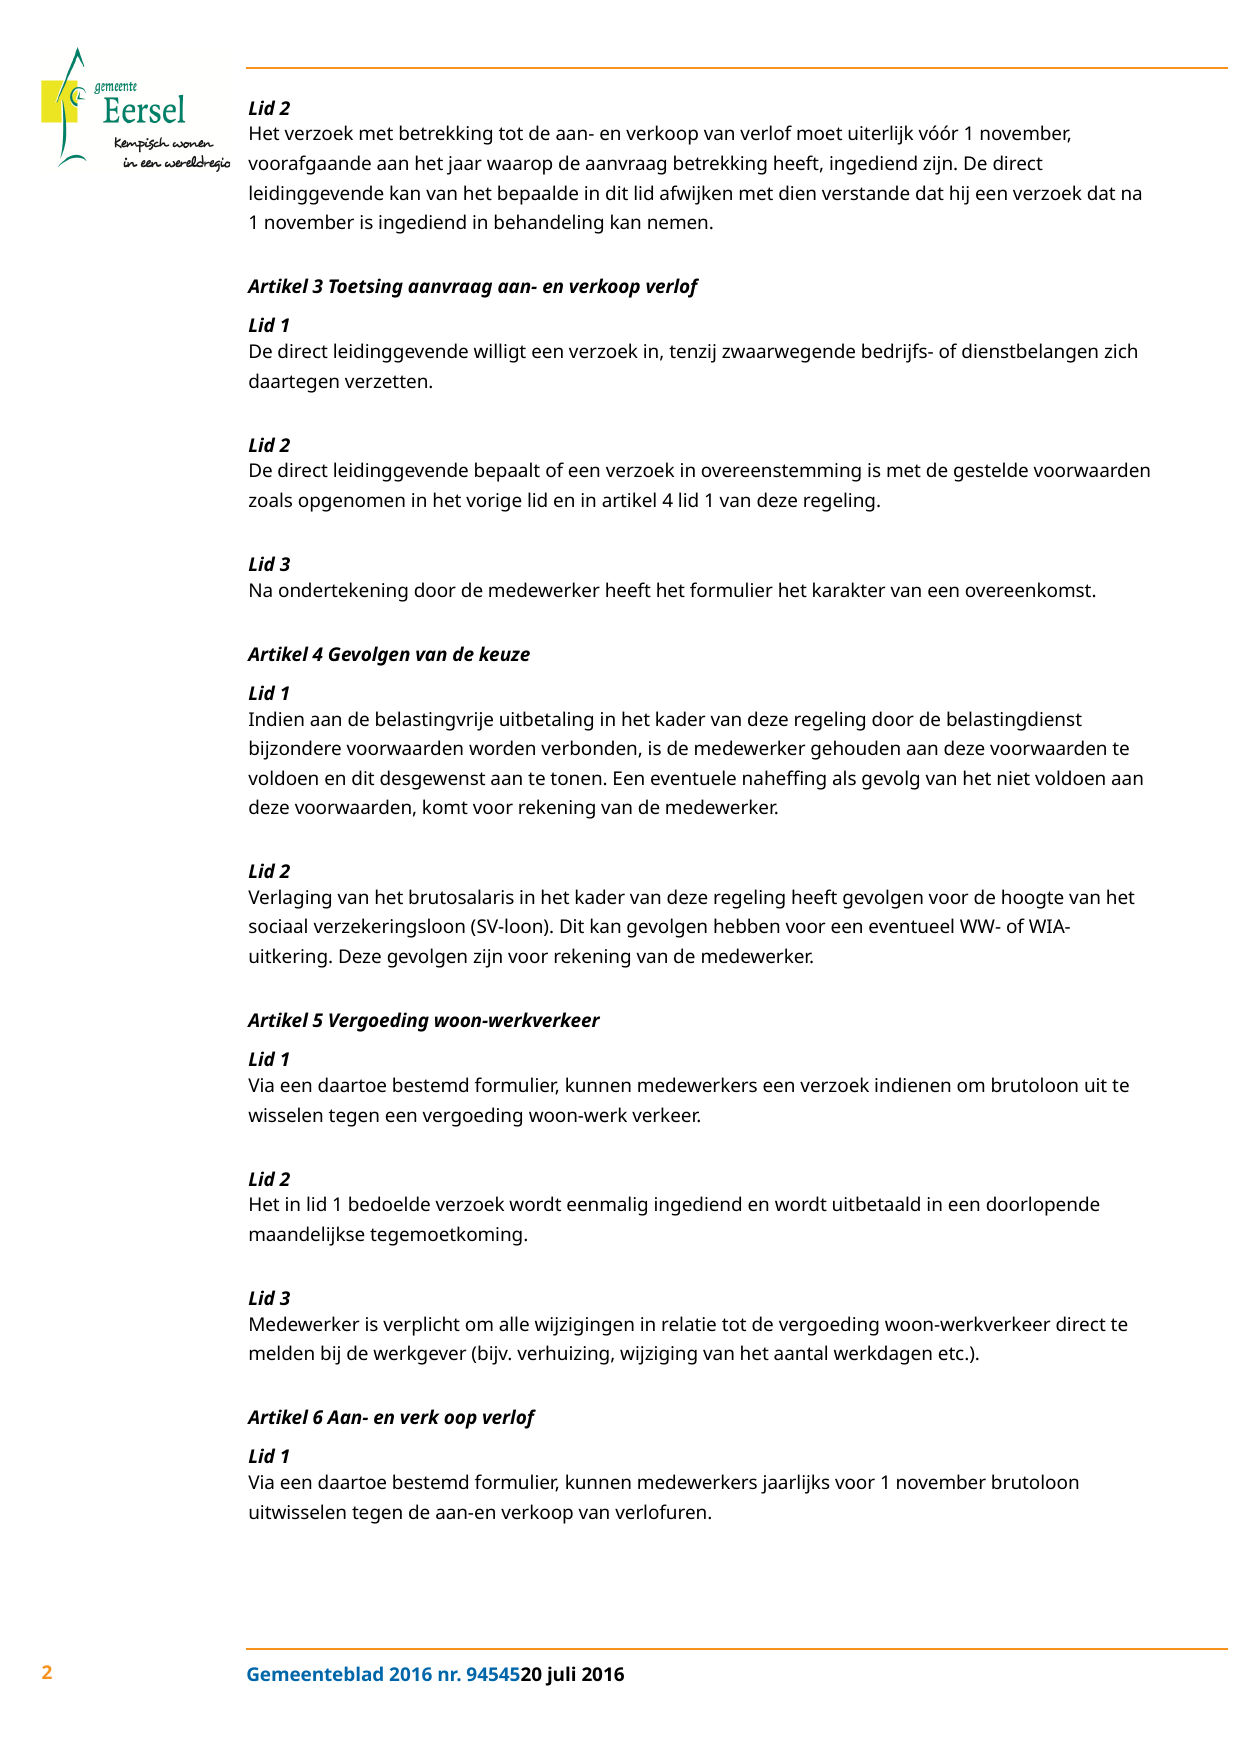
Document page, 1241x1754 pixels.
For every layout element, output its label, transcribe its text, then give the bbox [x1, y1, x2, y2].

picture [41, 47, 231, 172]
text Lid 2 [248, 432, 1152, 457]
text Artikel 5 Vergoeding woon-werkverkeer [248, 1007, 1152, 1033]
text Verlaging van het brutosalaris in het kader van deze regeling heeft gevolgen voor de hoogte van het sociaal verzekeringsloon (SV-loon). Dit kan gevolgen hebben voor een eventueel WW- of WIA-uitkering. Deze gevolgen zijn voor rekening van de medewerker. [248, 884, 1152, 969]
text Lid 3 [248, 1285, 1152, 1311]
text Lid 1 [248, 1444, 1152, 1469]
text Lid 3 [248, 551, 1152, 577]
text Het in lid 1 bedoelde verzoek wordt eenmalig ingediend en wordt uitbetaald in een doorlopende maandelijkse tegemoetkoming. [248, 1192, 1152, 1247]
text Het verzoek met betrekking tot de aan- en verkoop van verlof moet uiterlijk vóór 1 november, voorafgaande aan het jaar waarop de aanvraag betrekking heeft, ingediend zijn. De direct leidinggevende kan van het bepaalde in dit lid afwijken met dien verstande dat hij een verzoek dat na 1 november is ingediend in behandeling kan nemen. [248, 121, 1152, 235]
text De direct leidinggevende willigt een verzoek in, tenzij zwaarwegende bedrijfs- of dienstbelangen zich daartegen verzetten. [248, 338, 1152, 393]
text Via een daartoe bestemd formulier, kunnen medewerkers jaarlijks voor 1 november brutoloon uitwisselen tegen de aan-en verkoop van verlofuren. [248, 1469, 1152, 1525]
text Indien aan de belastingvrije uitbetaling in het kader van deze regeling door de belastingdienst bijzondere voorwaarden worden verbonden, is de medewerker gehouden aan deze voorwaarden te voldoen en dit desgewenst aan te tonen. Een eventuele naheffing als gevolg van het niet voldoen aan deze voorwaarden, komt voor rekening van de medewerker. [248, 706, 1152, 820]
text Medewerker is verplicht om alle wijzigingen in relatie tot de vergoeding woon-werkverkeer direct te melden bij de werkgever (bijv. verhuizing, wijziging van het aantal werkdagen etc.). [248, 1311, 1152, 1366]
text Na ondertekening door de medewerker heeft het formulier het karakter van een overeenkomst. [248, 577, 1152, 602]
text Lid 2 [248, 858, 1152, 884]
text Artikel 3 Toetsing aanvraag aan- en verkoop verlof [248, 273, 1152, 299]
text Lid 2 [248, 1166, 1152, 1192]
text Lid 1 [248, 1047, 1152, 1072]
text Artikel 6 Aan- en verk oop verlof [248, 1404, 1152, 1430]
text De direct leidinggevende bepaalt of een verzoek in overeenstemming is met de gestelde voorwaarden zoals opgenomen in het vorige lid en in artikel 4 lid 1 van deze regeling. [248, 457, 1152, 513]
text Artikel 4 Gevolgen van de keuze [248, 641, 1152, 666]
text Lid 1 [248, 312, 1152, 338]
text Lid 1 [248, 680, 1152, 706]
text Lid 2 [248, 95, 1152, 121]
text Via een daartoe bestemd formulier, kunnen medewerkers een verzoek indienen om brutoloon uit te wisselen tegen een vergoeding woon-werk verkeer. [248, 1072, 1152, 1128]
